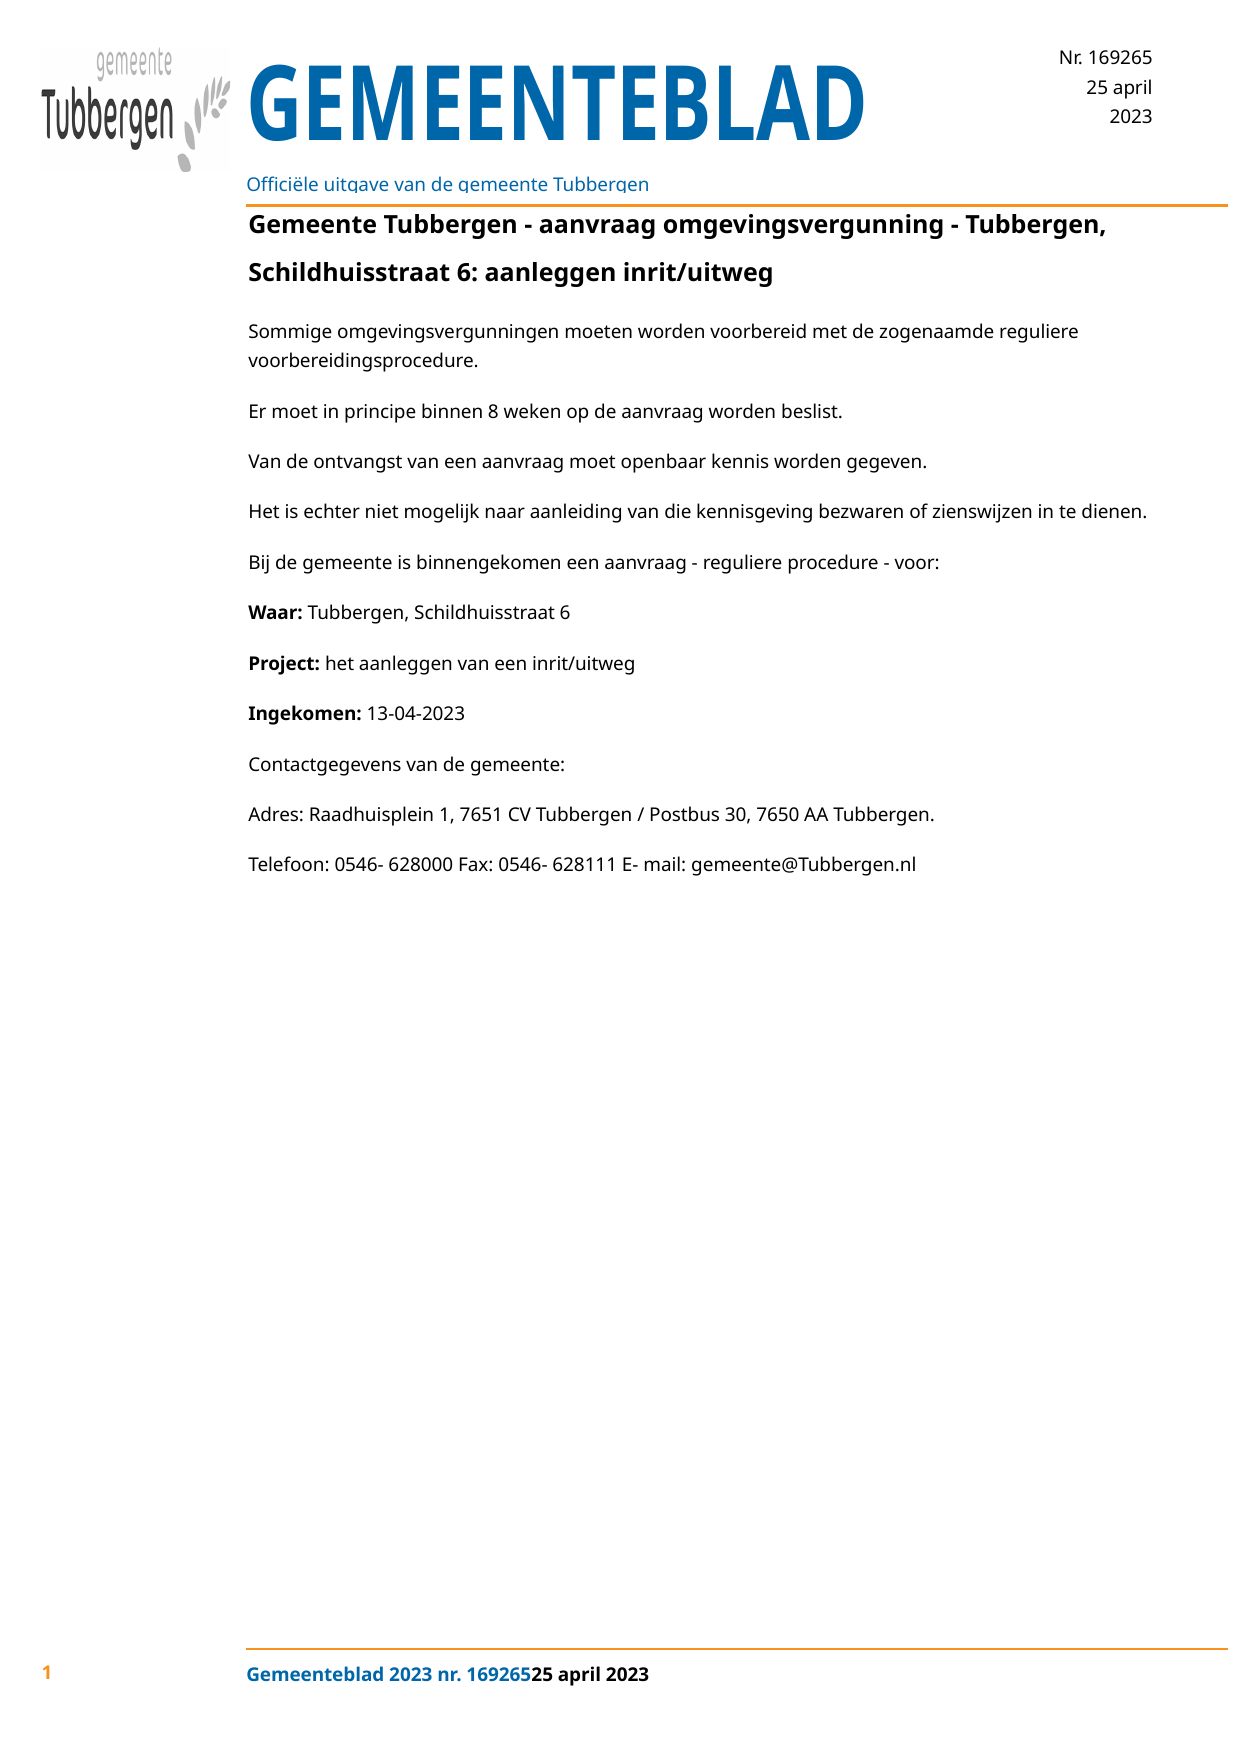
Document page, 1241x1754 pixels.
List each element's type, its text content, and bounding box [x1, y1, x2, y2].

picture [41, 47, 231, 172]
text Het is echter niet mogelijk naar aanleiding van die kennisgeving bezwaren of zienswijzen in te dienen. [248, 499, 1152, 524]
text Ingekomen: 13-04-2023 [248, 700, 1152, 726]
text Sommige omgevingsvergunningen moeten worden voorbereid met de zogenaamde reguliere voorbereidingsprocedure. [248, 318, 1152, 373]
text Bij de gemeente is binnengekomen een aanvraag - reguliere procedure - voor: [248, 549, 1152, 575]
text Contactgegevens van de gemeente: [248, 751, 1152, 777]
text Project: het aanleggen van een inrit/uitweg [248, 650, 1152, 676]
text Van de ontvangst van een aanvraag moet openbaar kennis worden gegeven. [248, 448, 1152, 474]
text Adres: Raadhuisplein 1, 7651 CV Tubbergen / Postbus 30, 7650 AA Tubbergen. [248, 801, 1152, 827]
text Telefoon: 0546- 628000 Fax: 0546- 628111 E- mail: gemeente@Tubbergen.nl [248, 852, 1152, 877]
text Er moet in principe binnen 8 weken op de aanvraag worden beslist. [248, 398, 1152, 424]
text Gemeente Tubbergen - aanvraag omgevingsvergunning - Tubbergen, Schildhuisstraat 6: aanleggen inrit/uitweg [248, 207, 1152, 288]
text Waar: Tubbergen, Schildhuisstraat 6 [248, 599, 1152, 625]
